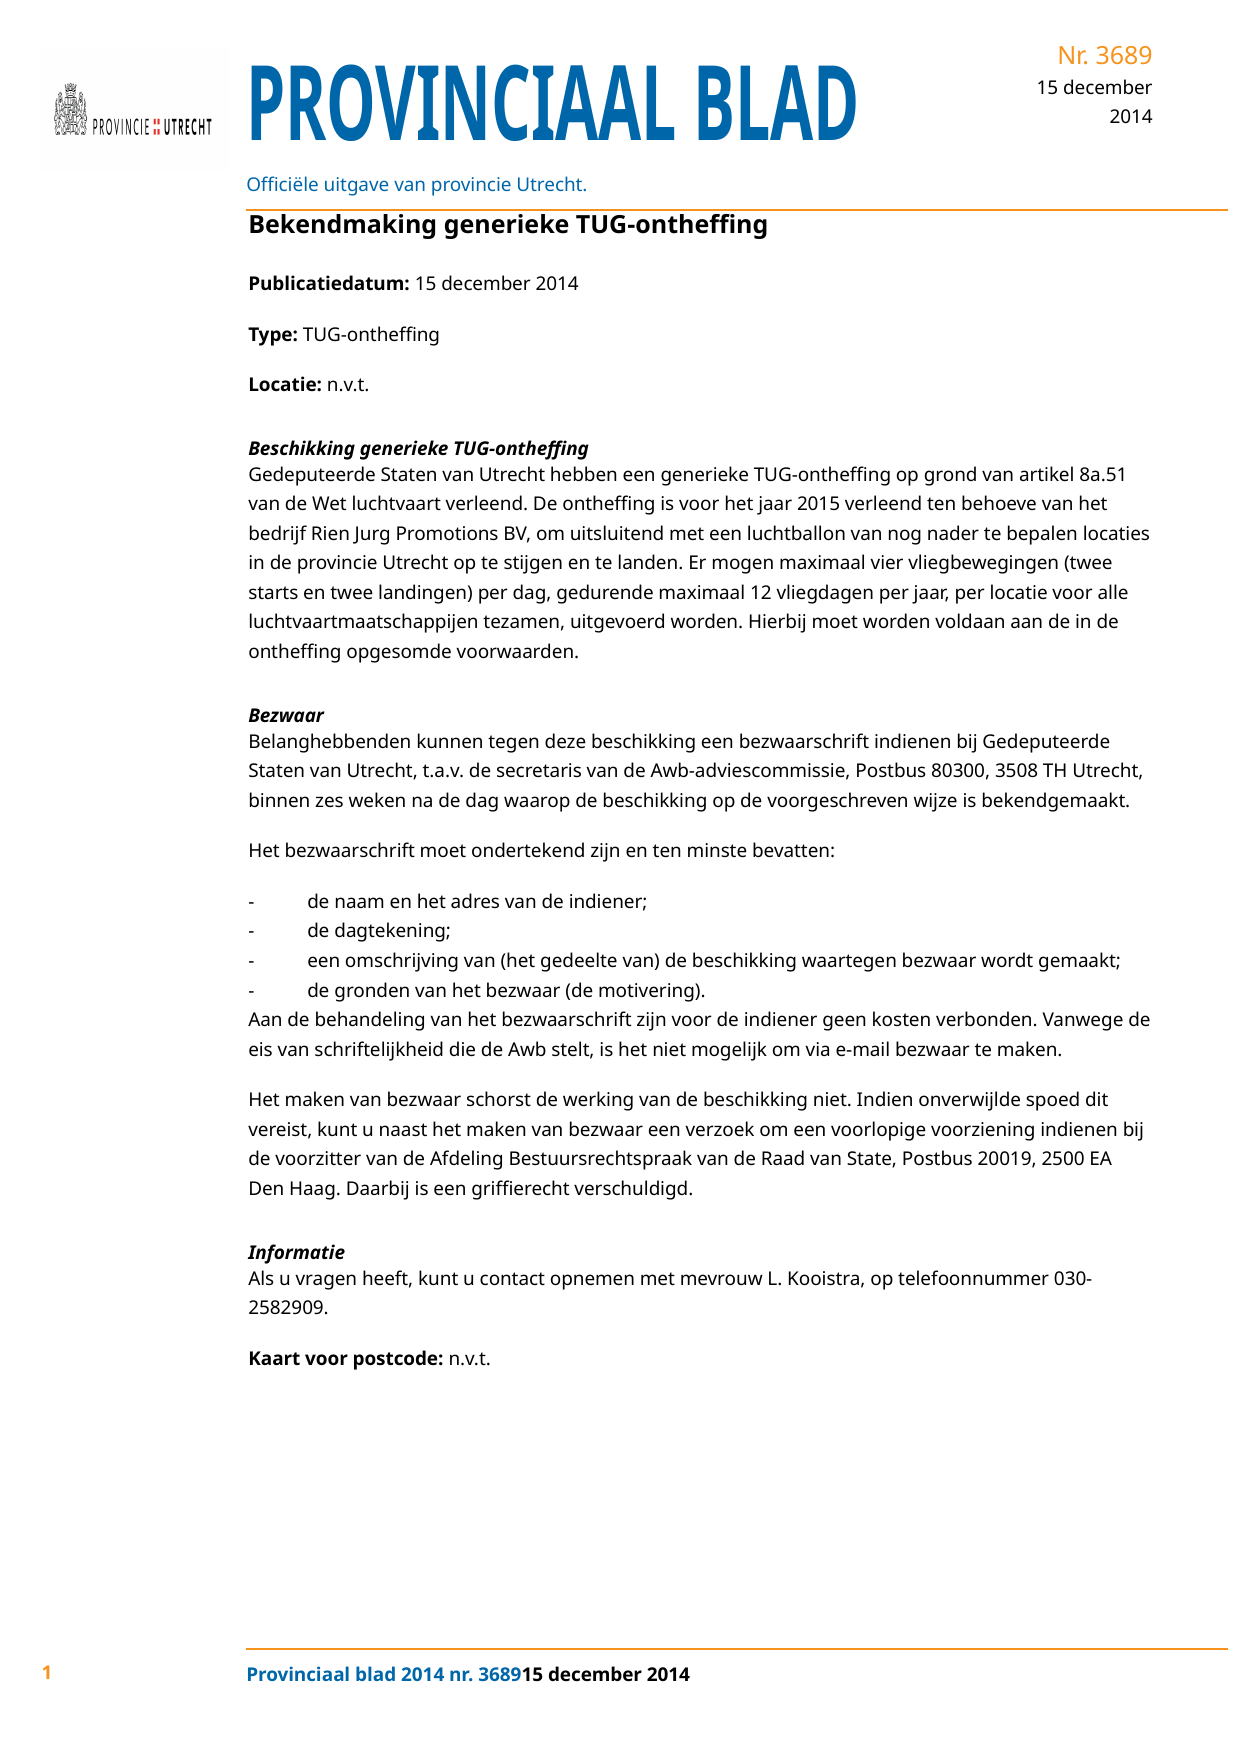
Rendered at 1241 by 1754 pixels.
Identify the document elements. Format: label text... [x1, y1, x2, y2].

text Locatie: n.v.t. [248, 371, 1152, 397]
text Als u vragen heeft, kunt u contact opnemen met mevrouw L. Kooistra, op telefoonnummer 030-2582909. [248, 1265, 1152, 1320]
text Bezwaar [248, 702, 1152, 728]
list de gronden van het bezwaar (de motivering). [248, 977, 1152, 1002]
text Beschikking generieke TUG-ontheffing [248, 435, 1152, 461]
text Publicatiedatum: 15 december 2014 [248, 270, 1152, 296]
text Het maken van bezwaar schorst de werking van de beschikking niet. Indien onverwijlde spoed dit vereist, kunt u naast het maken van bezwaar een verzoek om een voorlopige voorziening indienen bij de voorzitter van de Afdeling Bestuursrechtspraak van de Raad van State, Postbus 20019, 2500 EA Den Haag. Daarbij is een griffierecht verschuldigd. [248, 1086, 1152, 1201]
text Type: TUG-ontheffing [248, 321, 1152, 346]
text Kaart voor postcode: n.v.t. [248, 1345, 1152, 1371]
text Bekendmaking generieke TUG-ontheffing [248, 211, 1152, 241]
list de naam en het adres van de indiener; [248, 888, 1152, 914]
text Belanghebbenden kunnen tegen deze beschikking een bezwaarschrift indienen bij Gedeputeerde Staten van Utrecht, t.a.v. de secretaris van de Awb-adviescommissie, Postbus 80300, 3508 TH Utrecht, binnen zes weken na de dag waarop de beschikking op de voorgeschreven wijze is bekendgemaakt. [248, 728, 1152, 813]
list een omschrijving van (het gedeelte van) de beschikking waartegen bezwaar wordt gemaakt; [248, 947, 1152, 973]
text Gedeputeerde Staten van Utrecht hebben een generieke TUG-ontheffing op grond van artikel 8a.51 van de Wet luchtvaart verleend. De ontheffing is voor het jaar 2015 verleend ten behoeve van het bedrijf Rien Jurg Promotions BV, om uitsluitend met een luchtballon van nog nader te bepalen locaties in de provincie Utrecht op te stijgen en te landen. Er mogen maximaal vier vliegbewegingen (twee starts en twee landingen) per dag, gedurende maximaal 12 vliegdagen per jaar, per locatie voor alle luchtvaartmaatschappijen tezamen, uitgevoerd worden. Hierbij moet worden voldaan aan de in de ontheffing opgesomde voorwaarden. [248, 461, 1152, 664]
list de dagtekening; [248, 918, 1152, 943]
text Aan de behandeling van het bezwaarschrift zijn voor de indiener geen kosten verbonden. Vanwege de eis van schriftelijkheid die de Awb stelt, is het niet mogelijk om via e-mail bezwaar te maken. [248, 1006, 1152, 1062]
picture [41, 47, 231, 172]
text Het bezwaarschrift moet ondertekend zijn en ten minste bevatten: [248, 838, 1152, 863]
text Informatie [248, 1239, 1152, 1265]
